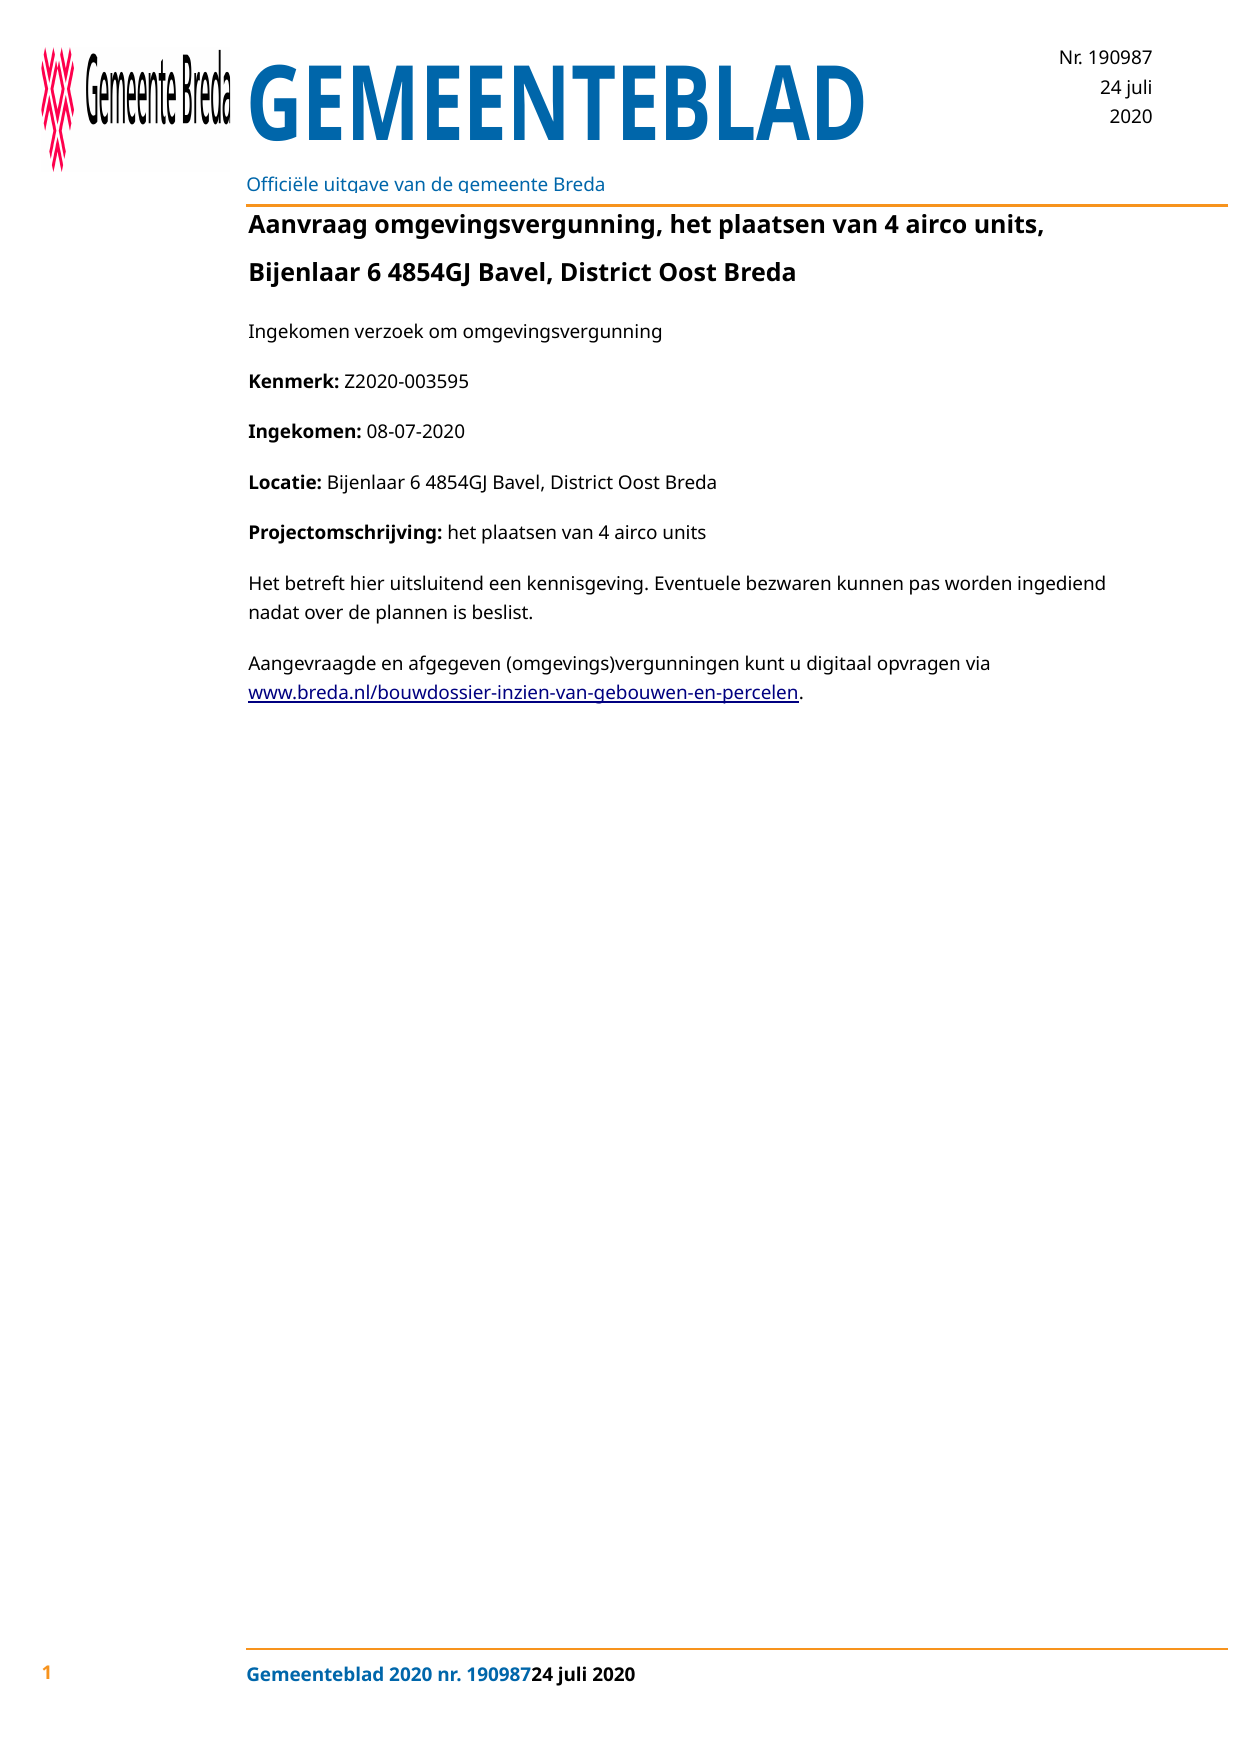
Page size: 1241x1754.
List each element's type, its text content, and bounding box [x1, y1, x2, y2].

text Aanvraag omgevingsvergunning, het plaatsen van 4 airco units, Bijenlaar 6 4854GJ Bavel, District Oost Breda [248, 207, 1152, 288]
text Het betreft hier uitsluitend een kennisgeving. Eventuele bezwaren kunnen pas worden ingediend nadat over de plannen is beslist. [248, 570, 1152, 625]
text Projectomschrijving: het plaatsen van 4 airco units [248, 519, 1152, 545]
text Ingekomen verzoek om omgevingsvergunning [248, 318, 1152, 344]
text Kenmerk: Z2020-003595 [248, 368, 1152, 394]
text Aangevraagde en afgegeven (omgevings)vergunningen kunt u digitaal opvragen via www.breda.nl/bouwdossier-inzien-van-gebouwen-en-percelen. [248, 650, 1152, 705]
picture [41, 47, 231, 172]
text Locatie: Bijenlaar 6 4854GJ Bavel, District Oost Breda [248, 469, 1152, 495]
text Ingekomen: 08-07-2020 [248, 419, 1152, 444]
